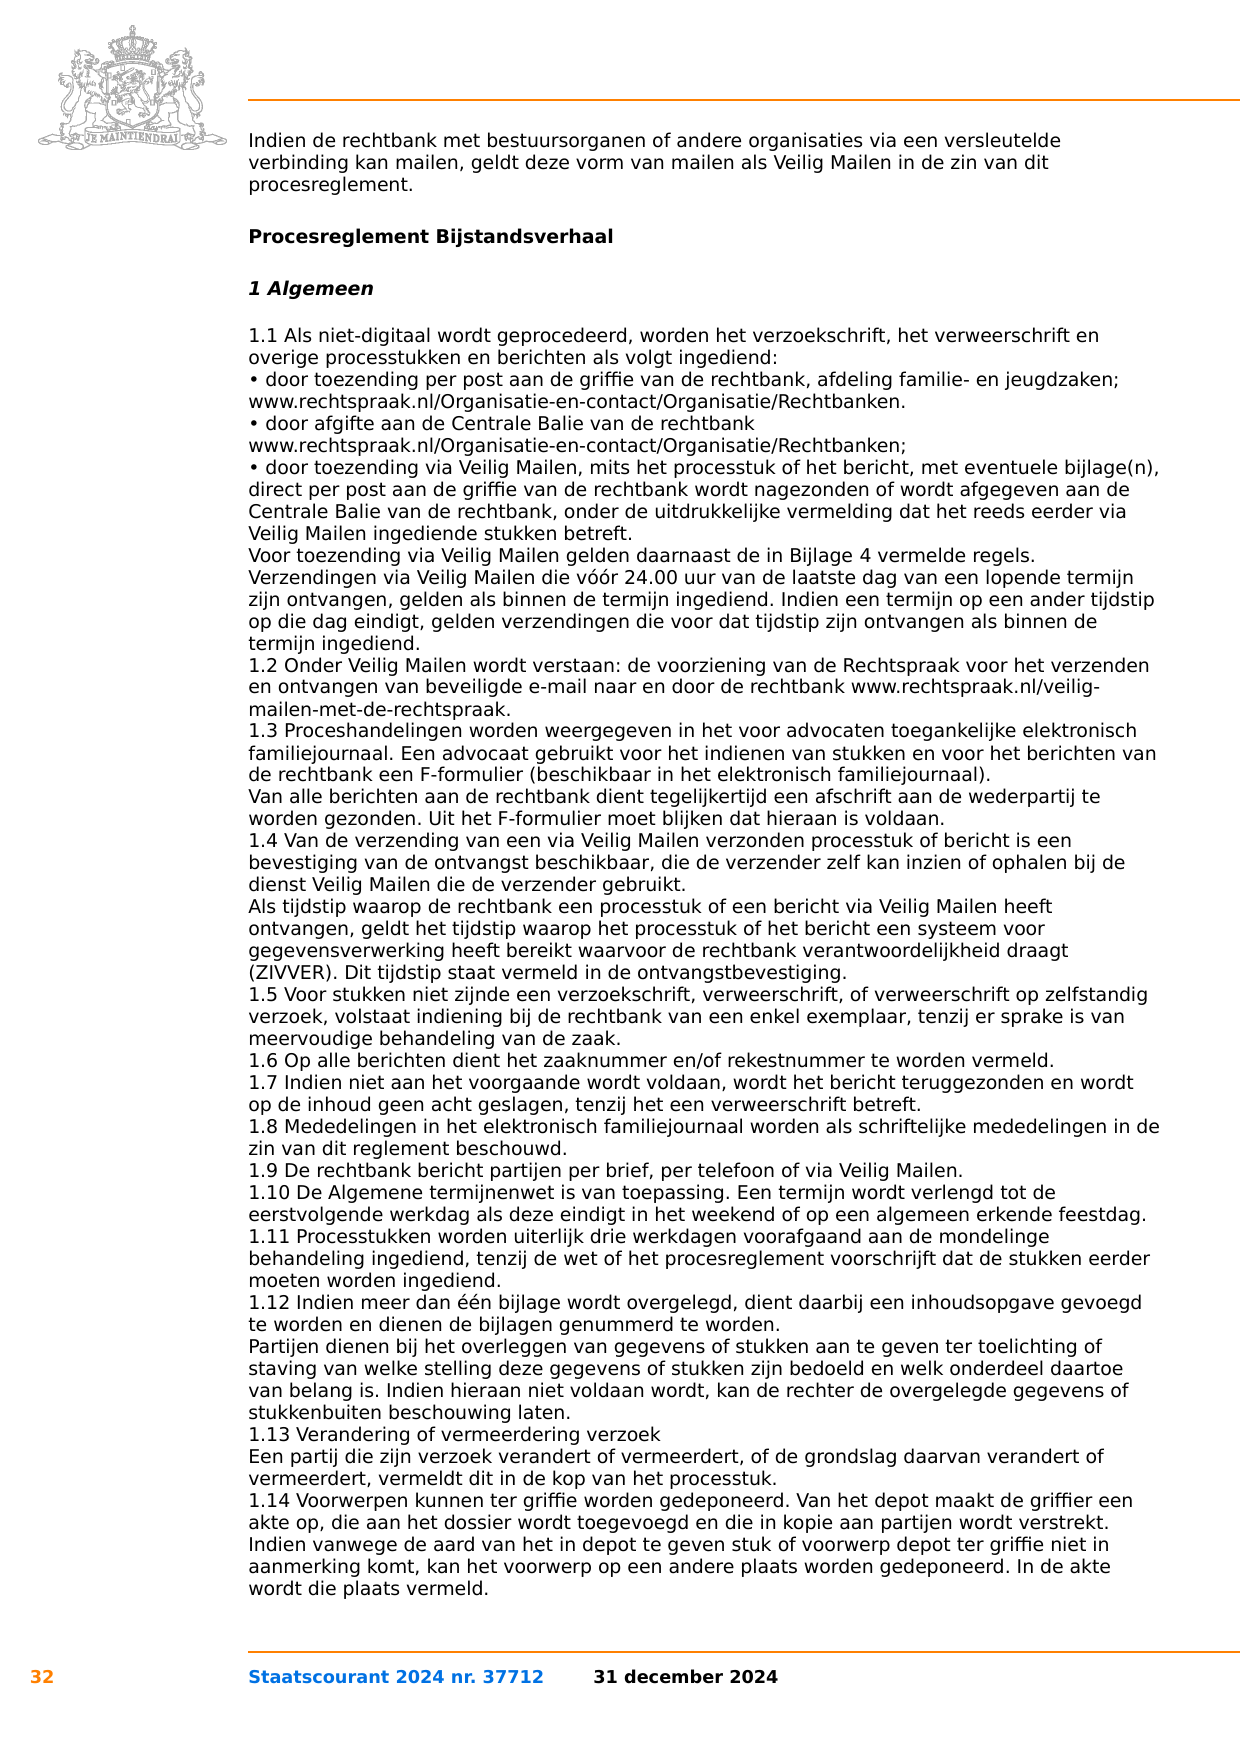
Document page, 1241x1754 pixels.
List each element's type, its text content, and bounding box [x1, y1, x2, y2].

text Van alle berichten aan de rechtbank dient tegelijkertijd een afschrift aan de wederpartij te worden gezonden. Uit het F-formulier moet blijken dat hieraan is voldaan. [248, 786, 1163, 830]
text 1.13 Verandering of vermeerdering verzoek [248, 1424, 1163, 1446]
text 1.4 Van de verzending van een via Veilig Mailen verzonden processtuk of bericht is een bevestiging van de ontvangst beschikbaar, die de verzender zelf kan inzien of ophalen bij de dienst Veilig Mailen die de verzender gebruikt. [248, 830, 1163, 896]
text 1.11 Processtukken worden uiterlijk drie werkdagen voorafgaand aan de mondelinge behandeling ingediend, tenzij de wet of het procesreglement voorschrijft dat de stukken eerder moeten worden ingediend. [248, 1226, 1163, 1292]
text Een partij die zijn verzoek verandert of vermeerdert, of de grondslag daarvan verandert of vermeerdert, vermeldt dit in de kop van het processtuk. [248, 1446, 1163, 1490]
text 1.10 De Algemene termijnenwet is van toepassing. Een termijn wordt verlengd tot de eerstvolgende werkdag als deze eindigt in het weekend of op een algemeen erkende feestdag. [248, 1182, 1163, 1226]
text www.rechtspraak.nl/Organisatie-en-contact/Organisatie/Rechtbanken; [248, 435, 1163, 457]
text 1.6 Op alle berichten dient het zaaknummer en/of rekestnummer te worden vermeld. [248, 1050, 1163, 1072]
text 1.2 Onder Veilig Mailen wordt verstaan: de voorziening van de Rechtspraak voor het verzenden en ontvangen van beveiligde e-mail naar en door de rechtbank www.rechtspraak.nl/veilig-mailen-met-de-rechtspraak. [248, 654, 1163, 720]
text • door toezending per post aan de griffie van de rechtbank, afdeling familie- en jeugdzaken; www.rechtspraak.nl/Organisatie-en-contact/Organisatie/Rechtbanken. [248, 369, 1163, 413]
text Verzendingen via Veilig Mailen die vóór 24.00 uur van de laatste dag van een lopende termijn zijn ontvangen, gelden als binnen de termijn ingediend. Indien een termijn op een ander tijdstip op die dag eindigt, gelden verzendingen die voor dat tijdstip zijn ontvangen als binnen de termijn ingediend. [248, 567, 1163, 654]
picture [38, 25, 227, 150]
text Als tijdstip waarop de rechtbank een processtuk of een bericht via Veilig Mailen heeft ontvangen, geldt het tijdstip waarop het processtuk of het bericht een systeem voor gegevensverwerking heeft bereikt waarvoor de rechtbank verantwoordelijkheid draagt (ZIVVER). Dit tijdstip staat vermeld in de ontvangstbevestiging. [248, 896, 1163, 984]
text 1.14 Voorwerpen kunnen ter griffie worden gedeponeerd. Van het depot maakt de griffier een akte op, die aan het dossier wordt toegevoegd en die in kopie aan partijen wordt verstrekt. [248, 1490, 1163, 1534]
text 1.7 Indien niet aan het voorgaande wordt voldaan, wordt het bericht teruggezonden en wordt op de inhoud geen acht geslagen, tenzij het een verweerschrift betreft. [248, 1072, 1163, 1116]
text 1.5 Voor stukken niet zijnde een verzoekschrift, verweerschrift, of verweerschrift op zelfstandig verzoek, volstaat indiening bij de rechtbank van een enkel exemplaar, tenzij er sprake is van meervoudige behandeling van de zaak. [248, 984, 1163, 1050]
text Partijen dienen bij het overleggen van gegevens of stukken aan te geven ter toelichting of staving van welke stelling deze gegevens of stukken zijn bedoeld en welk onderdeel daartoe van belang is. Indien hieraan niet voldaan wordt, kan de rechter de overgelegde gegevens of stukkenbuiten beschouwing laten. [248, 1336, 1163, 1424]
text 1.9 De rechtbank bericht partijen per brief, per telefoon of via Veilig Mailen. [248, 1160, 1163, 1182]
subtitle 1 Algemeen [248, 278, 1163, 300]
text 1.1 Als niet-digitaal wordt geprocedeerd, worden het verzoekschrift, het verweerschrift en overige processtukken en berichten als volgt ingediend: [248, 325, 1163, 369]
subtitle Procesreglement Bijstandsverhaal [248, 226, 1163, 248]
text 1.12 Indien meer dan één bijlage wordt overgelegd, dient daarbij een inhoudsopgave gevoegd te worden en dienen de bijlagen genummerd te worden. [248, 1292, 1163, 1336]
text 1.3 Proceshandelingen worden weergegeven in het voor advocaten toegankelijke elektronisch familiejournaal. Een advocaat gebruikt voor het indienen van stukken en voor het berichten van de rechtbank een F-formulier (beschikbaar in het elektronisch familiejournaal). [248, 720, 1163, 786]
text 1.8 Mededelingen in het elektronisch familiejournaal worden als schriftelijke mededelingen in de zin van dit reglement beschouwd. [248, 1116, 1163, 1160]
text Voor toezending via Veilig Mailen gelden daarnaast de in Bijlage 4 vermelde regels. [248, 544, 1163, 567]
text • door toezending via Veilig Mailen, mits het processtuk of het bericht, met eventuele bijlage(n), direct per post aan de griffie van de rechtbank wordt nagezonden of wordt afgegeven aan de Centrale Balie van de rechtbank, onder de uitdrukkelijke vermelding dat het reeds eerder via Veilig Mailen ingediende stukken betreft. [248, 457, 1163, 544]
text • door afgifte aan de Centrale Balie van de rechtbank [248, 413, 1163, 435]
text Indien vanwege de aard van het in depot te geven stuk of voorwerp depot ter griffie niet in aanmerking komt, kan het voorwerp op een andere plaats worden gedeponeerd. In de akte wordt die plaats vermeld. [248, 1534, 1163, 1599]
text Indien de rechtbank met bestuursorganen of andere organisaties via een versleutelde verbinding kan mailen, geldt deze vorm van mailen als Veilig Mailen in de zin van dit procesreglement. [248, 130, 1163, 196]
